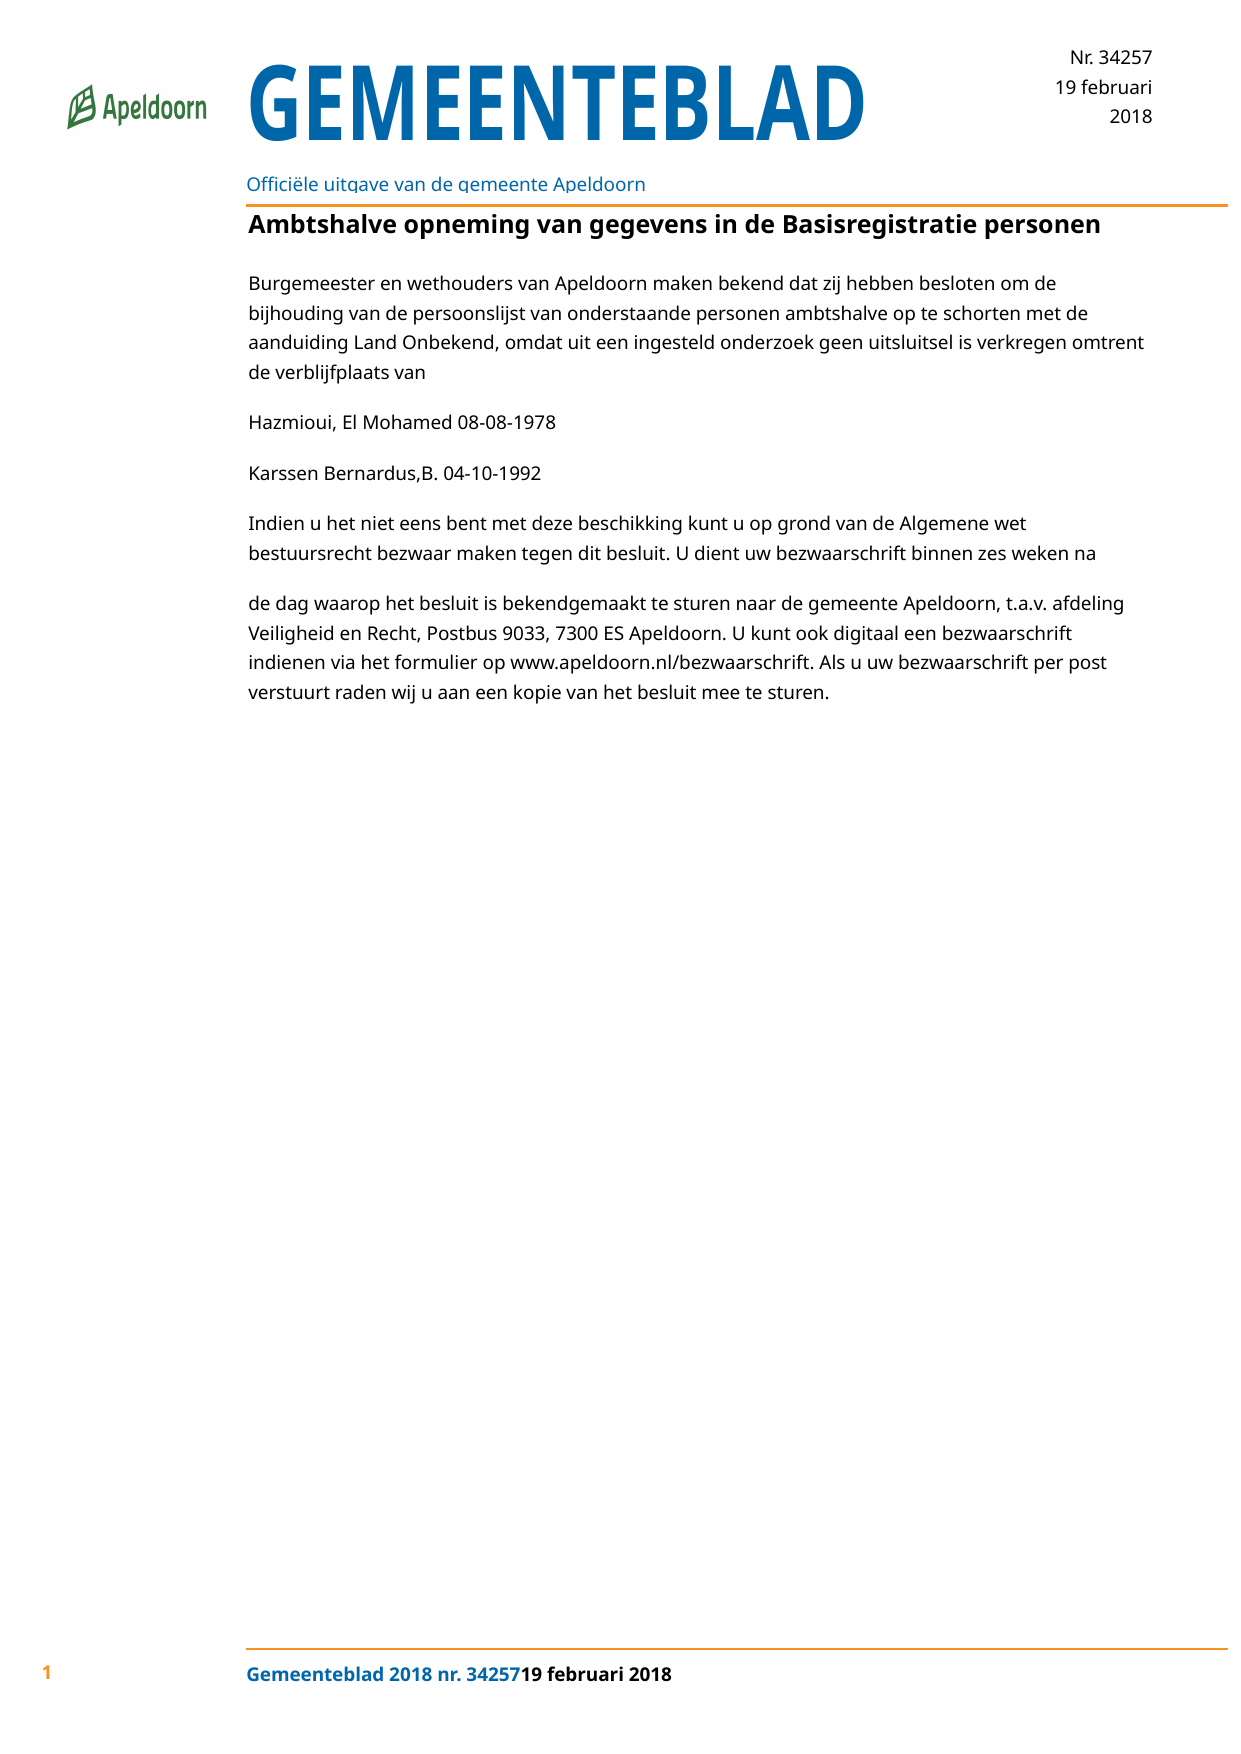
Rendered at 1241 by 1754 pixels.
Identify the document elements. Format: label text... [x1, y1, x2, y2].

text Hazmioui, El Mohamed 08-08-1978 [248, 409, 1152, 435]
text Karssen Bernardus,B. 04-10-1992 [248, 460, 1152, 486]
text de dag waarop het besluit is bekendgemaakt te sturen naar de gemeente Apeldoorn, t.a.v. afdeling Veiligheid en Recht, Postbus 9033, 7300 ES Apeldoorn. U kunt ook digitaal een bezwaarschrift indienen via het formulier op www.apeldoorn.nl/bezwaarschrift. Als u uw bezwaarschrift per post verstuurt raden wij u aan een kopie van het besluit mee te sturen. [248, 590, 1152, 705]
text Ambtshalve opneming van gegevens in de Basisregistratie personen [248, 207, 1152, 241]
text Burgemeester en wethouders van Apeldoorn maken bekend dat zij hebben besloten om de bijhouding van de persoonslijst van onderstaande personen ambtshalve op te schorten met de aanduiding Land Onbekend, omdat uit een ingesteld onderzoek geen uitsluitsel is verkregen omtrent de verblijfplaats van [248, 270, 1152, 385]
picture [41, 47, 231, 172]
text Indien u het niet eens bent met deze beschikking kunt u op grond van de Algemene wet bestuursrecht bezwaar maken tegen dit besluit. U dient uw bezwaarschrift binnen zes weken na [248, 510, 1152, 566]
